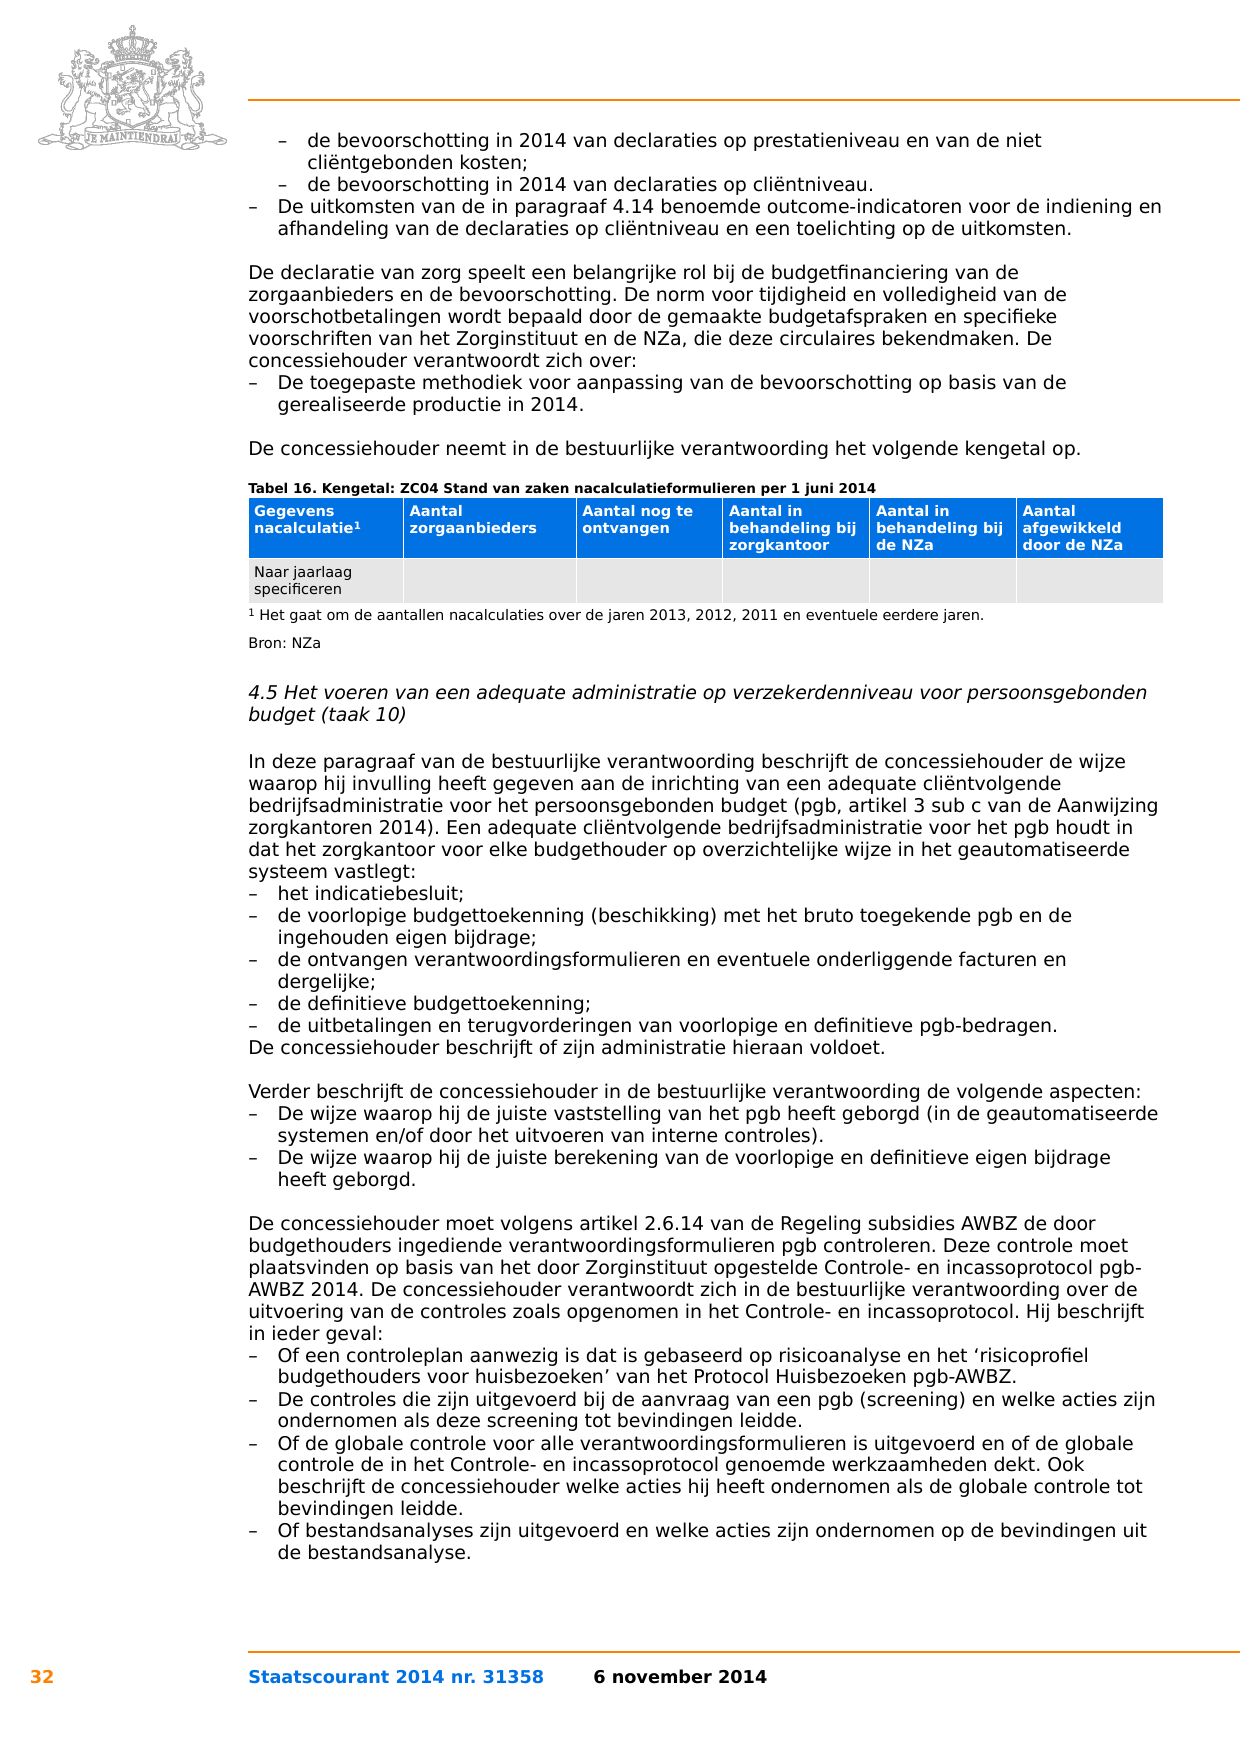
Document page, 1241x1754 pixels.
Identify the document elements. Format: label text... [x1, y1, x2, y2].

table_cell [870, 559, 1016, 603]
text – de voorlopige budgettoekenning (beschikking) met het bruto toegekende pgb en de ingehouden eigen bijdrage; [248, 905, 1163, 949]
picture [38, 25, 227, 150]
text – De controles die zijn uitgevoerd bij de aanvraag van een pgb (screening) en welke acties zijn ondernomen als deze screening tot bevindingen leidde. [248, 1388, 1163, 1432]
text De concessiehouder moet volgens artikel 2.6.14 van de Regeling subsidies AWBZ de door budgethouders ingediende verantwoordingsformulieren pgb controleren. Deze controle moet plaatsvinden op basis van het door Zorginstituut opgestelde Controle- en incassoprotocol pgb-AWBZ 2014. De concessiehouder verantwoordt zich in de bestuurlijke verantwoording over de uitvoering van de controles zoals opgenomen in het Controle- en incassoprotocol. Hij beschrijft in ieder geval: [248, 1213, 1163, 1344]
table_cell Gegevens nacalculatie1 [249, 498, 403, 558]
text – De toegepaste methodiek voor aanpassing van de bevoorschotting op basis van de gerealiseerde productie in 2014. [248, 372, 1163, 416]
table_cell [1017, 559, 1163, 603]
text Verder beschrijft de concessiehouder in de bestuurlijke verantwoording de volgende aspecten: [248, 1081, 1163, 1103]
table_cell Aantal afgewikkeld door de NZa [1017, 498, 1163, 558]
text – de bevoorschotting in 2014 van declaraties op cliëntniveau. [278, 174, 1163, 196]
table_cell [723, 559, 869, 603]
text – Of bestandsanalyses zijn uitgevoerd en welke acties zijn ondernomen op de bevindingen uit de bestandsanalyse. [248, 1520, 1163, 1564]
text De concessiehouder beschrijft of zijn administratie hieraan voldoet. [248, 1037, 1163, 1059]
text – De wijze waarop hij de juiste vaststelling van het pgb heeft geborgd (in de geautomatiseerde systemen en/of door het uitvoeren van interne controles). [248, 1103, 1163, 1147]
table_cell 1 Het gaat om de aantallen nacalculaties over de jaren 2013, 2012, 2011 en eventuele eerdere jaren. Bron: NZa [248, 604, 1163, 652]
table_cell Naar jaarlaag specificeren [249, 559, 403, 603]
text – de uitbetalingen en terugvorderingen van voorlopige en definitieve pgb-bedragen. [248, 1015, 1163, 1037]
text De concessiehouder neemt in de bestuurlijke verantwoording het volgende kengetal op. [248, 437, 1163, 459]
table_cell Aantal in behandeling bij de NZa [870, 498, 1016, 558]
table_cell [404, 559, 576, 603]
subtitle 4.5 Het voeren van een adequate administratie op verzekerdenniveau voor persoonsgebonden budget (taak 10) [248, 682, 1163, 726]
text – de definitieve budgettoekenning; [248, 993, 1163, 1015]
text – De uitkomsten van de in paragraaf 4.14 benoemde outcome-indicatoren voor de indiening en afhandeling van de declaraties op cliëntniveau en een toelichting op de uitkomsten. [248, 196, 1163, 240]
table_cell Aantal zorgaanbieders [404, 498, 576, 558]
text – Of een controleplan aanwezig is dat is gebaseerd op risicoanalyse en het ‘risicoprofiel budgethouders voor huisbezoeken’ van het Protocol Huisbezoeken pgb-AWBZ. [248, 1344, 1163, 1388]
text In deze paragraaf van de bestuurlijke verantwoording beschrijft de concessiehouder de wijze waarop hij invulling heeft gegeven aan de inrichting van een adequate cliëntvolgende bedrijfsadministratie voor het persoonsgebonden budget (pgb, artikel 3 sub c van de Aanwijzing zorgkantoren 2014). Een adequate cliëntvolgende bedrijfsadministratie voor het pgb houdt in dat het zorgkantoor voor elke budgethouder op overzichtelijke wijze in het geautomatiseerde systeem vastlegt: [248, 751, 1163, 883]
table_header Tabel 16. Kengetal: ZC04 Stand van zaken nacalculatieformulieren per 1 juni 2014 [248, 481, 1163, 497]
text – Of de globale controle voor alle verantwoordingsformulieren is uitgevoerd en of de globale controle de in het Controle- en incassoprotocol genoemde werkzaamheden dekt. Ook beschrijft de concessiehouder welke acties hij heeft ondernomen als de globale controle tot bevindingen leidde. [248, 1432, 1163, 1520]
table_cell Aantal in behandeling bij zorgkantoor [723, 498, 869, 558]
text – de ontvangen verantwoordingsformulieren en eventuele onderliggende facturen en dergelijke; [248, 949, 1163, 993]
text – het indicatiebesluit; [248, 883, 1163, 905]
table_cell [577, 559, 722, 603]
table_cell Aantal nog te ontvangen [577, 498, 722, 558]
text – De wijze waarop hij de juiste berekening van de voorlopige en definitieve eigen bijdrage heeft geborgd. [248, 1147, 1163, 1191]
text – de bevoorschotting in 2014 van declaraties op prestatieniveau en van de niet cliëntgebonden kosten; [278, 130, 1163, 174]
text De declaratie van zorg speelt een belangrijke rol bij de budgetfinanciering van de zorgaanbieders en de bevoorschotting. De norm voor tijdigheid en volledigheid van de voorschotbetalingen wordt bepaald door de gemaakte budgetafspraken en specifieke voorschriften van het Zorginstituut en de NZa, die deze circulaires bekendmaken. De concessiehouder verantwoordt zich over: [248, 262, 1163, 372]
